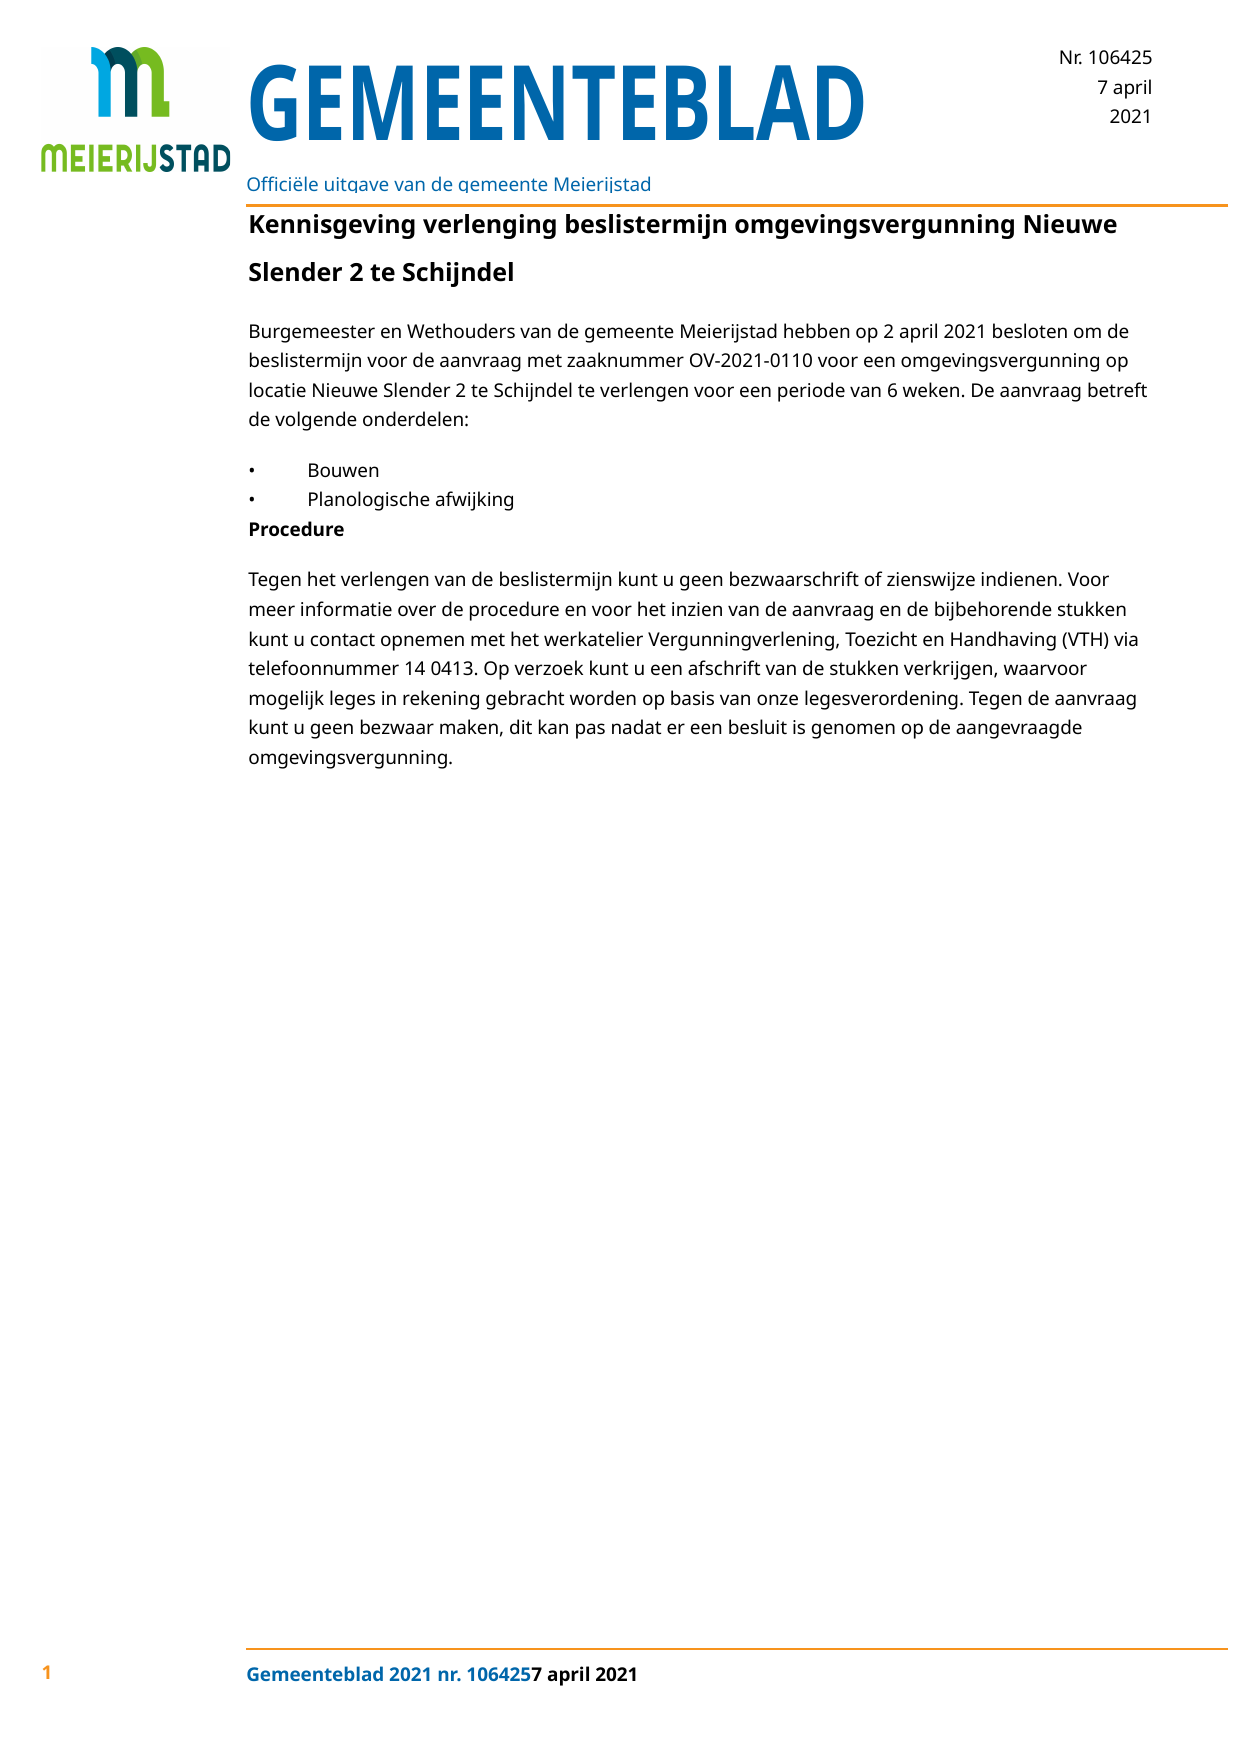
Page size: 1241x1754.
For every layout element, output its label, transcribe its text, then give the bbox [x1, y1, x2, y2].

text Tegen het verlengen van de beslistermijn kunt u geen bezwaarschrift of zienswijze indienen. Voor meer informatie over de procedure en voor het inzien van de aanvraag en de bijbehorende stukken kunt u contact opnemen met het werkatelier Vergunningverlening, Toezicht en Handhaving (VTH) via telefoonnummer 14 0413. Op verzoek kunt u een afschrift van de stukken verkrijgen, waarvoor mogelijk leges in rekening gebracht worden op basis van onze legesverordening. Tegen de aanvraag kunt u geen bezwaar maken, dit kan pas nadat er een besluit is genomen op de aangevraagde omgevingsvergunning. [248, 567, 1152, 770]
list Bouwen [248, 457, 1152, 483]
picture [41, 47, 231, 172]
list Planologische afwijking [248, 487, 1152, 512]
text Kennisgeving verlenging beslistermijn omgevingsvergunning Nieuwe Slender 2 te Schijndel [248, 207, 1152, 288]
text Procedure [248, 516, 1152, 542]
text Burgemeester en Wethouders van de gemeente Meierijstad hebben op 2 april 2021 besloten om de beslistermijn voor de aanvraag met zaaknummer OV-2021-0110 voor een omgevingsvergunning op locatie Nieuwe Slender 2 te Schijndel te verlengen voor een periode van 6 weken. De aanvraag betreft de volgende onderdelen: [248, 318, 1152, 432]
